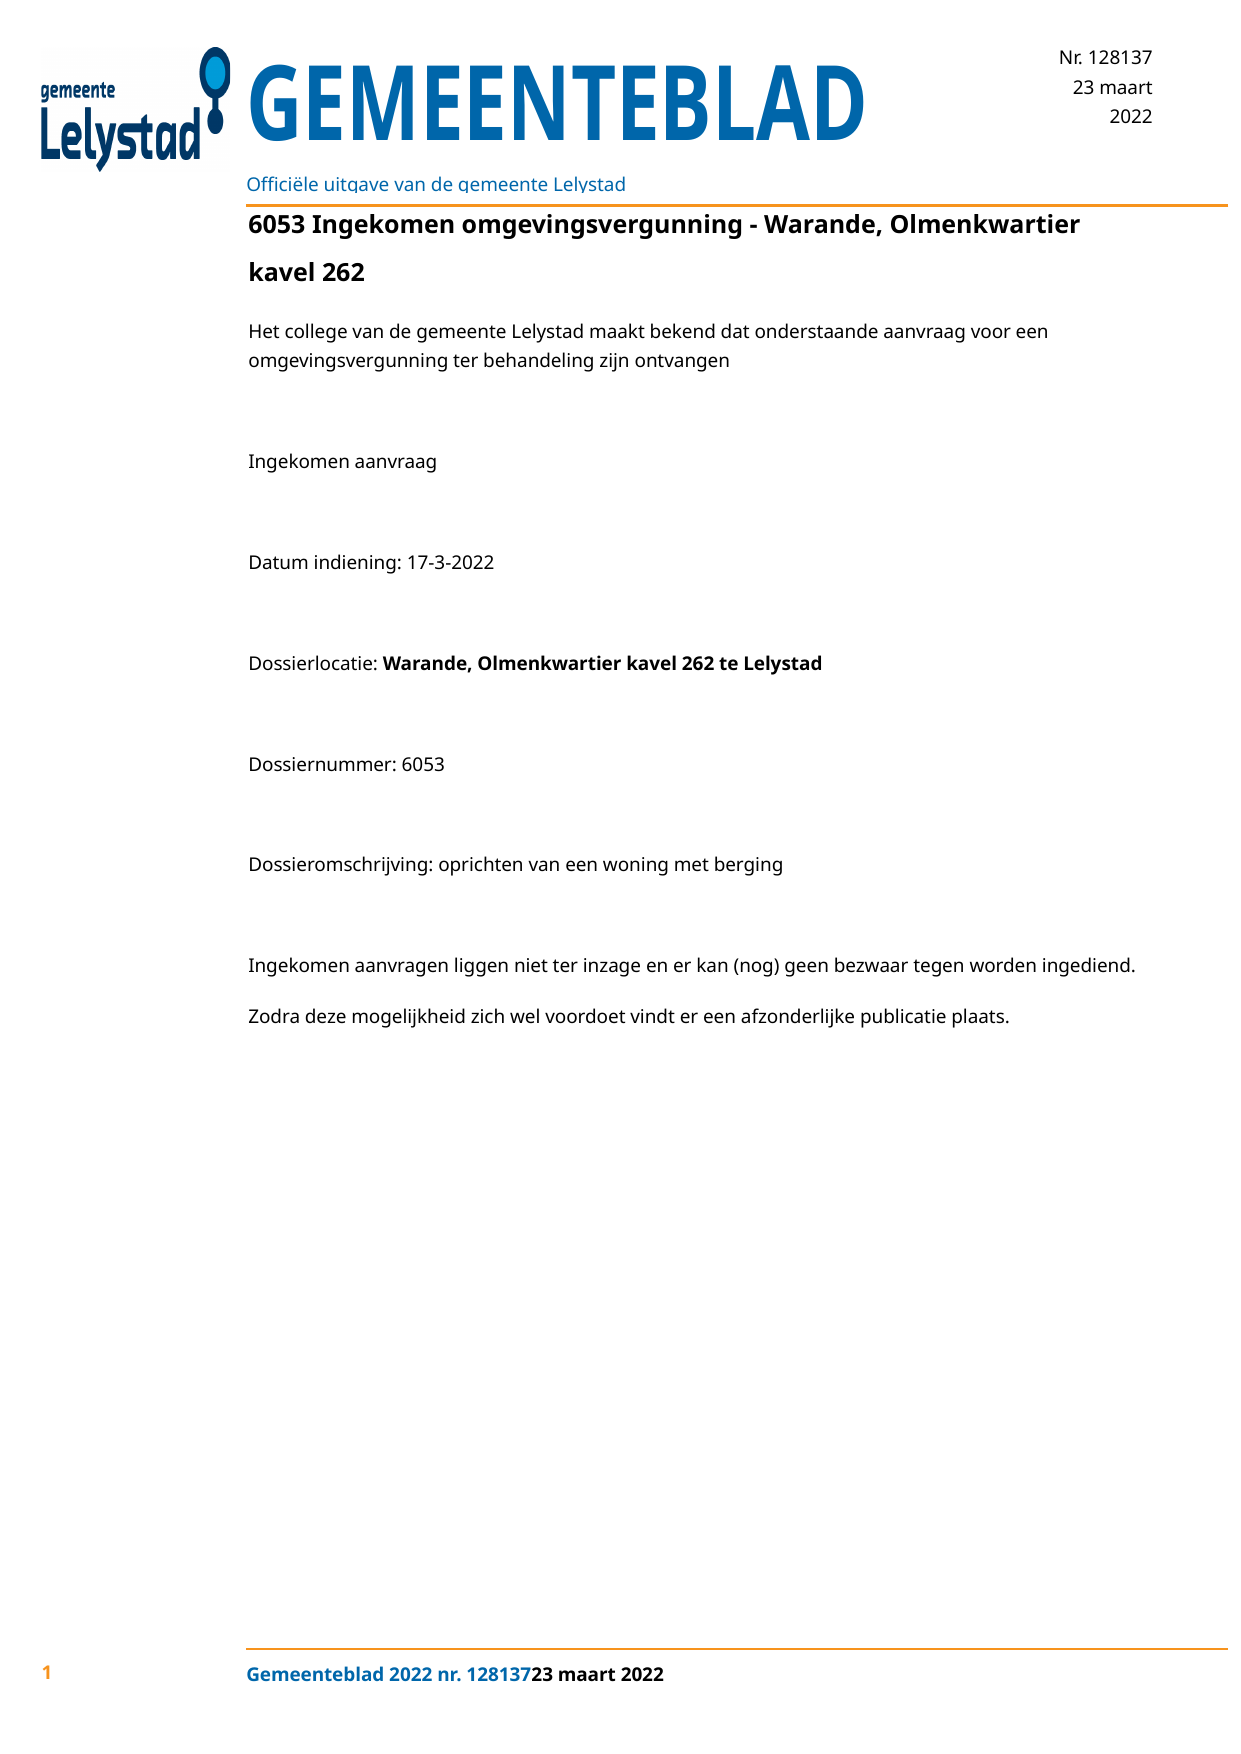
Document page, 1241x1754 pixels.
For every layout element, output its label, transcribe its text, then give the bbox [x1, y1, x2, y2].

text 6053 Ingekomen omgevingsvergunning - Warande, Olmenkwartier kavel 262 [248, 207, 1152, 288]
text Dossierlocatie: Warande, Olmenkwartier kavel 262 te Lelystad [248, 650, 1152, 676]
picture [41, 47, 231, 172]
text Dossieromschrijving: oprichten van een woning met berging [248, 852, 1152, 877]
text Dossiernummer: 6053 [248, 751, 1152, 777]
text Datum indiening: 17-3-2022 [248, 549, 1152, 575]
text Zodra deze mogelijkheid zich wel voordoet vindt er een afzonderlijke publicatie plaats. [248, 1003, 1152, 1029]
text Ingekomen aanvraag [248, 448, 1152, 474]
text Het college van de gemeente Lelystad maakt bekend dat onderstaande aanvraag voor een omgevingsvergunning ter behandeling zijn ontvangen [248, 318, 1152, 373]
text Ingekomen aanvragen liggen niet ter inzage en er kan (nog) geen bezwaar tegen worden ingediend. [248, 952, 1152, 978]
